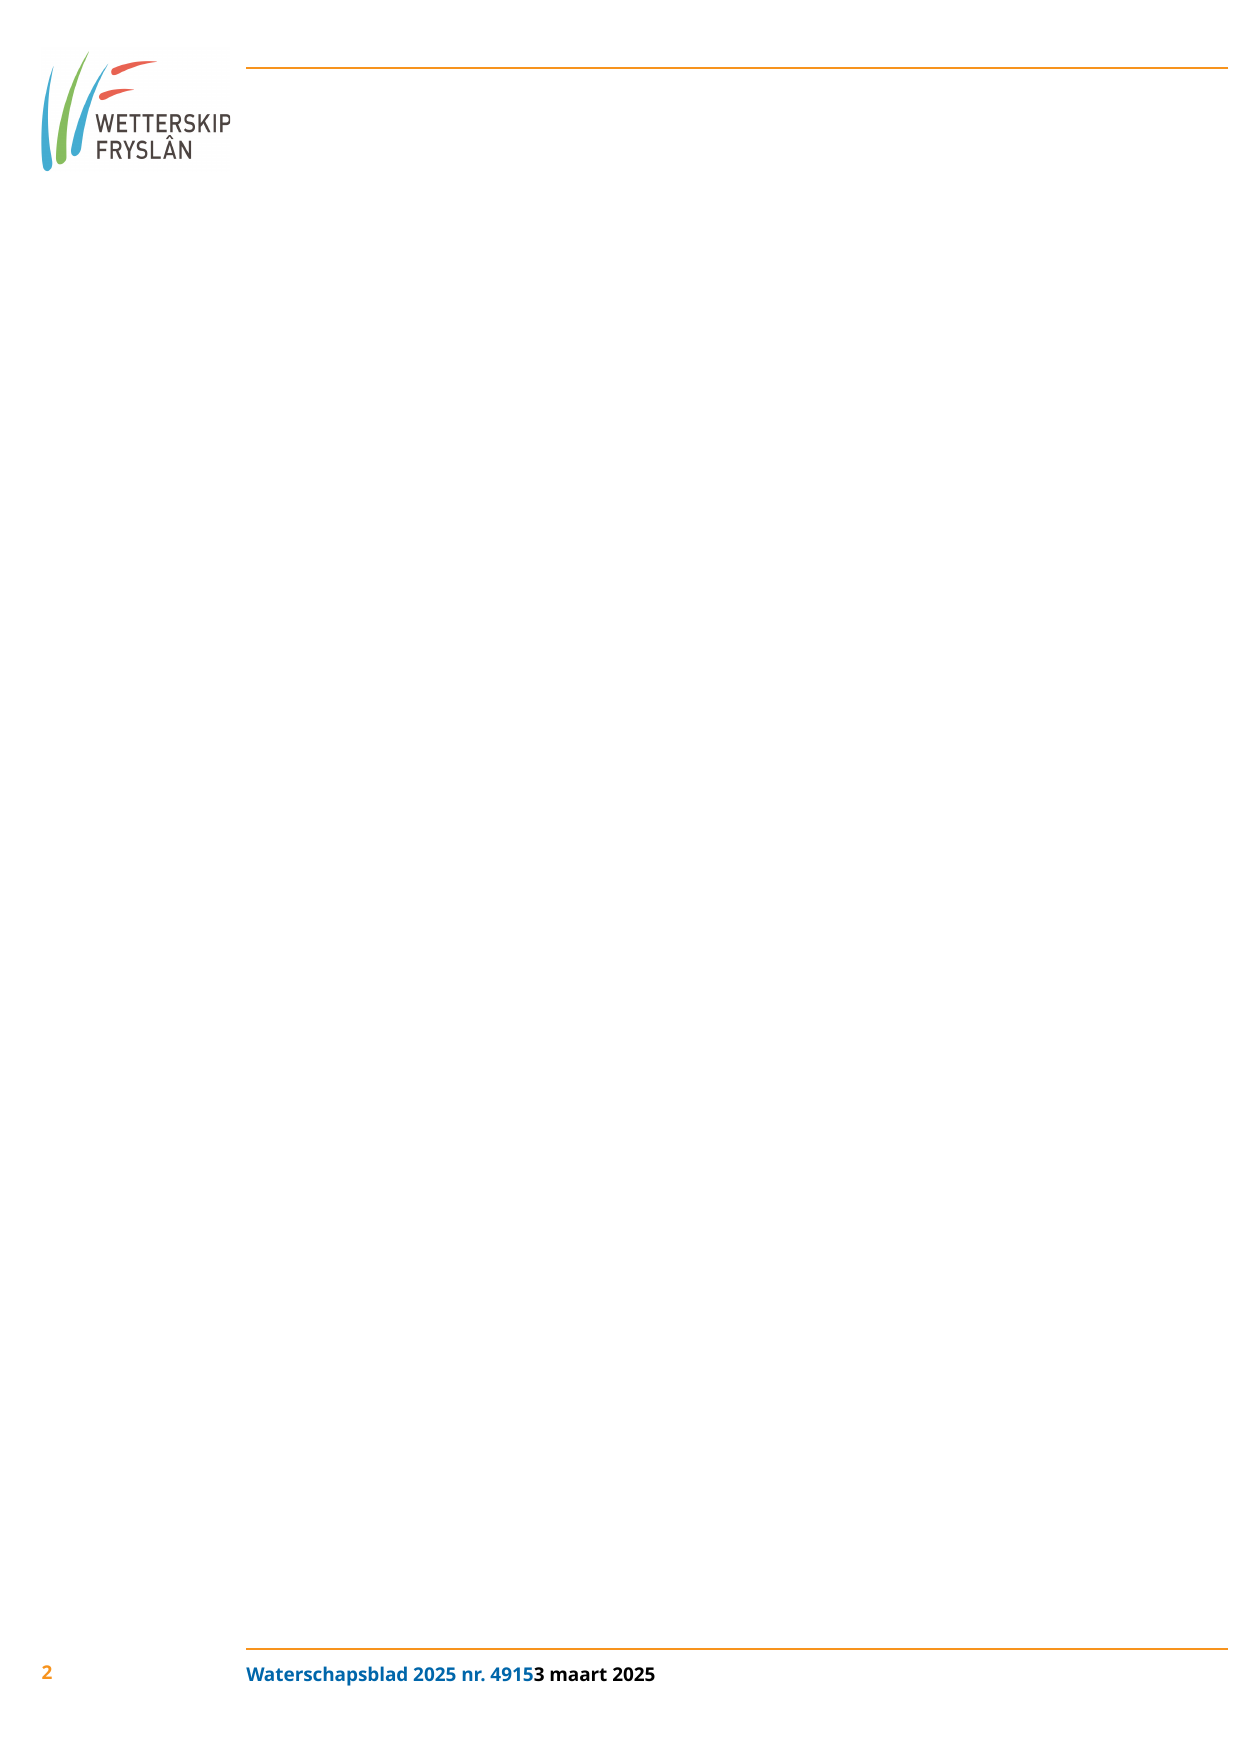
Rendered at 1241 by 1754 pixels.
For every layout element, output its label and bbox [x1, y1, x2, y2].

picture [41, 47, 231, 172]
